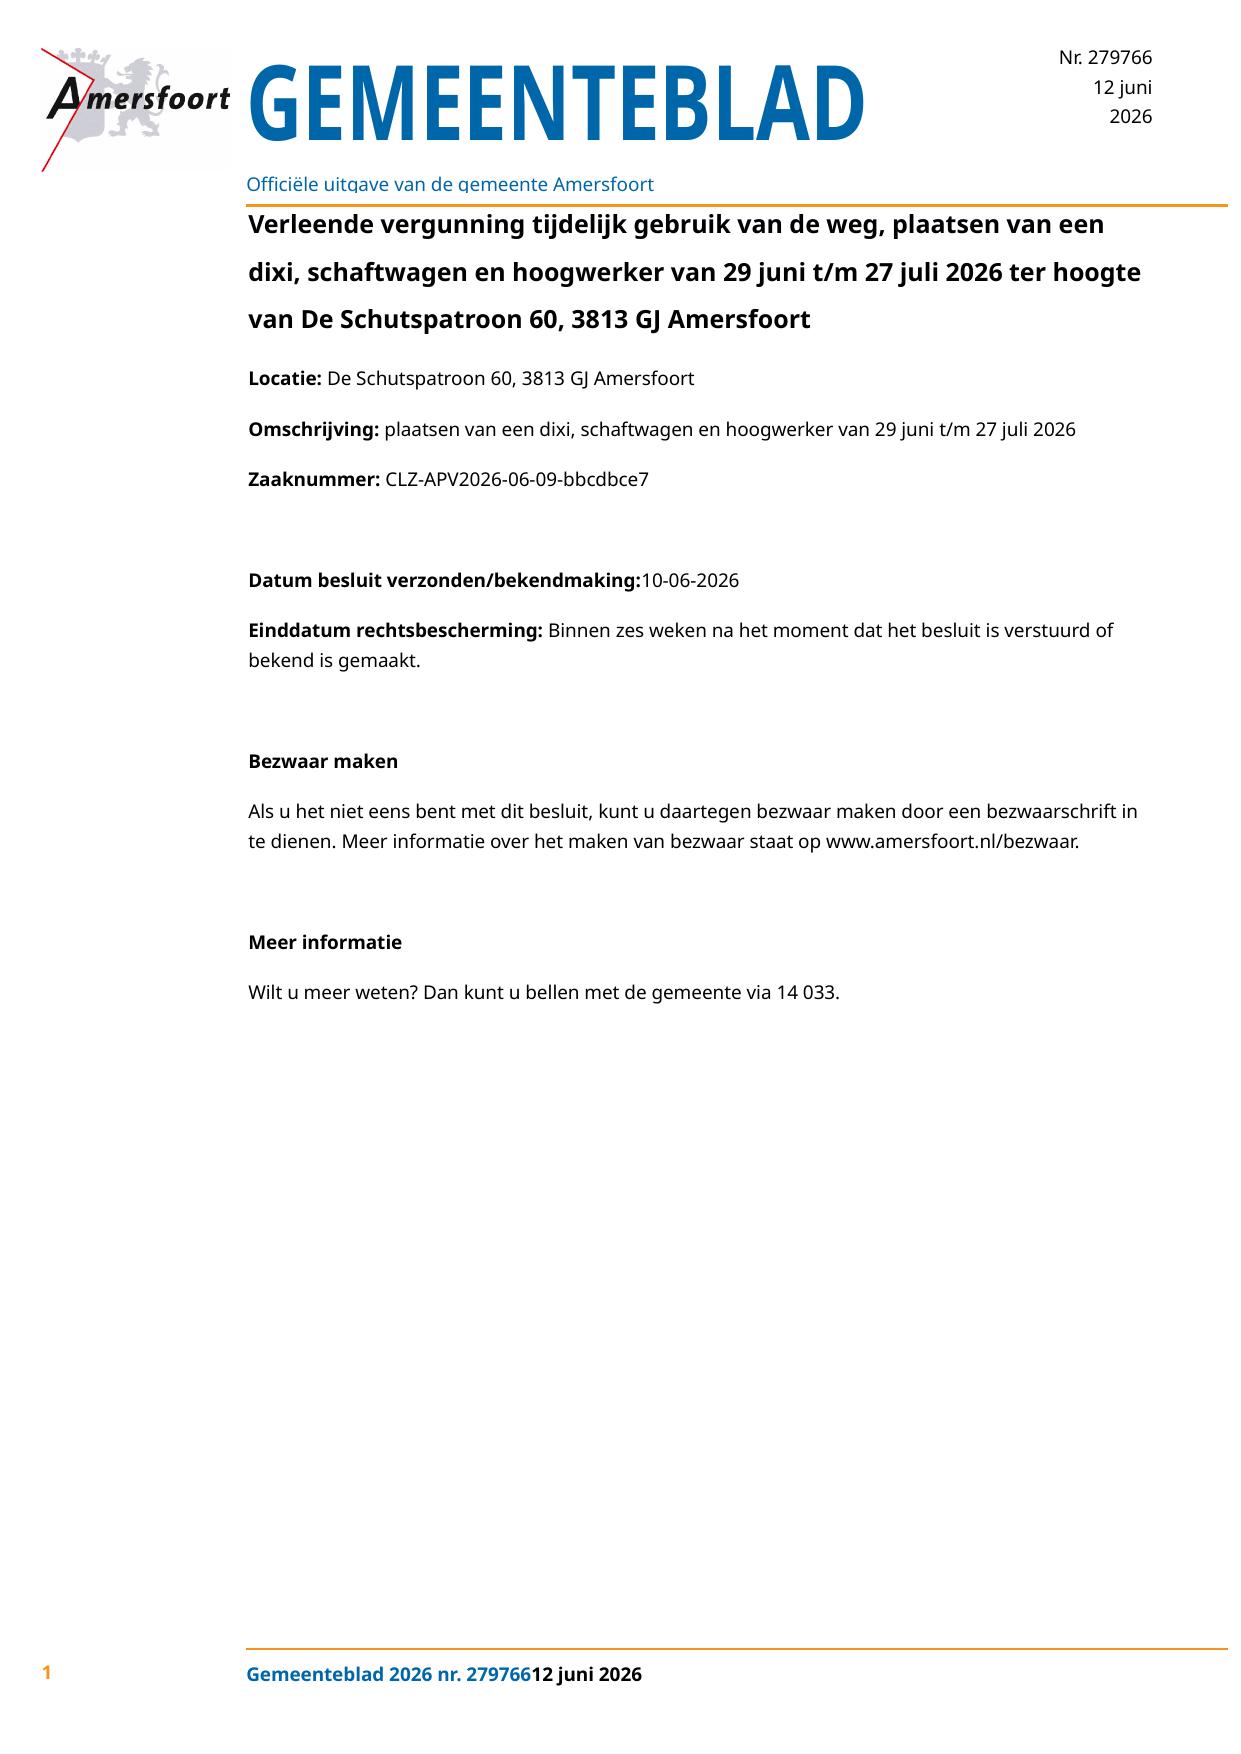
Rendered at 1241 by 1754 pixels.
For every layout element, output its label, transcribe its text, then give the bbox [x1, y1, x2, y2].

text Locatie: De Schutspatroon 60, 3813 GJ Amersfoort [248, 366, 1152, 391]
picture [41, 47, 231, 172]
text Wilt u meer weten? Dan kunt u bellen met de gemeente via 14 033. [248, 979, 1152, 1005]
text Omschrijving: plaatsen van een dixi, schaftwagen en hoogwerker van 29 juni t/m 27 juli 2026 [248, 416, 1152, 442]
text Zaaknummer: CLZ-APV2026-06-09-bbcdbce7 [248, 466, 1152, 492]
text Meer informatie [248, 929, 1152, 954]
text Verleende vergunning tijdelijk gebruik van de weg, plaatsen van een dixi, schaftwagen en hoogwerker van 29 juni t/m 27 juli 2026 ter hoogte van De Schutspatroon 60, 3813 GJ Amersfoort [248, 207, 1152, 336]
text Bezwaar maken [248, 748, 1152, 774]
text Datum besluit verzonden/bekendmaking:10-06-2026 [248, 567, 1152, 593]
text Als u het niet eens bent met dit besluit, kunt u daartegen bezwaar maken door een bezwaarschrift in te dienen. Meer informatie over het maken van bezwaar staat op www.amersfoort.nl/bezwaar. [248, 798, 1152, 854]
text Einddatum rechtsbescherming: Binnen zes weken na het moment dat het besluit is verstuurd of bekend is gemaakt. [248, 618, 1152, 673]
